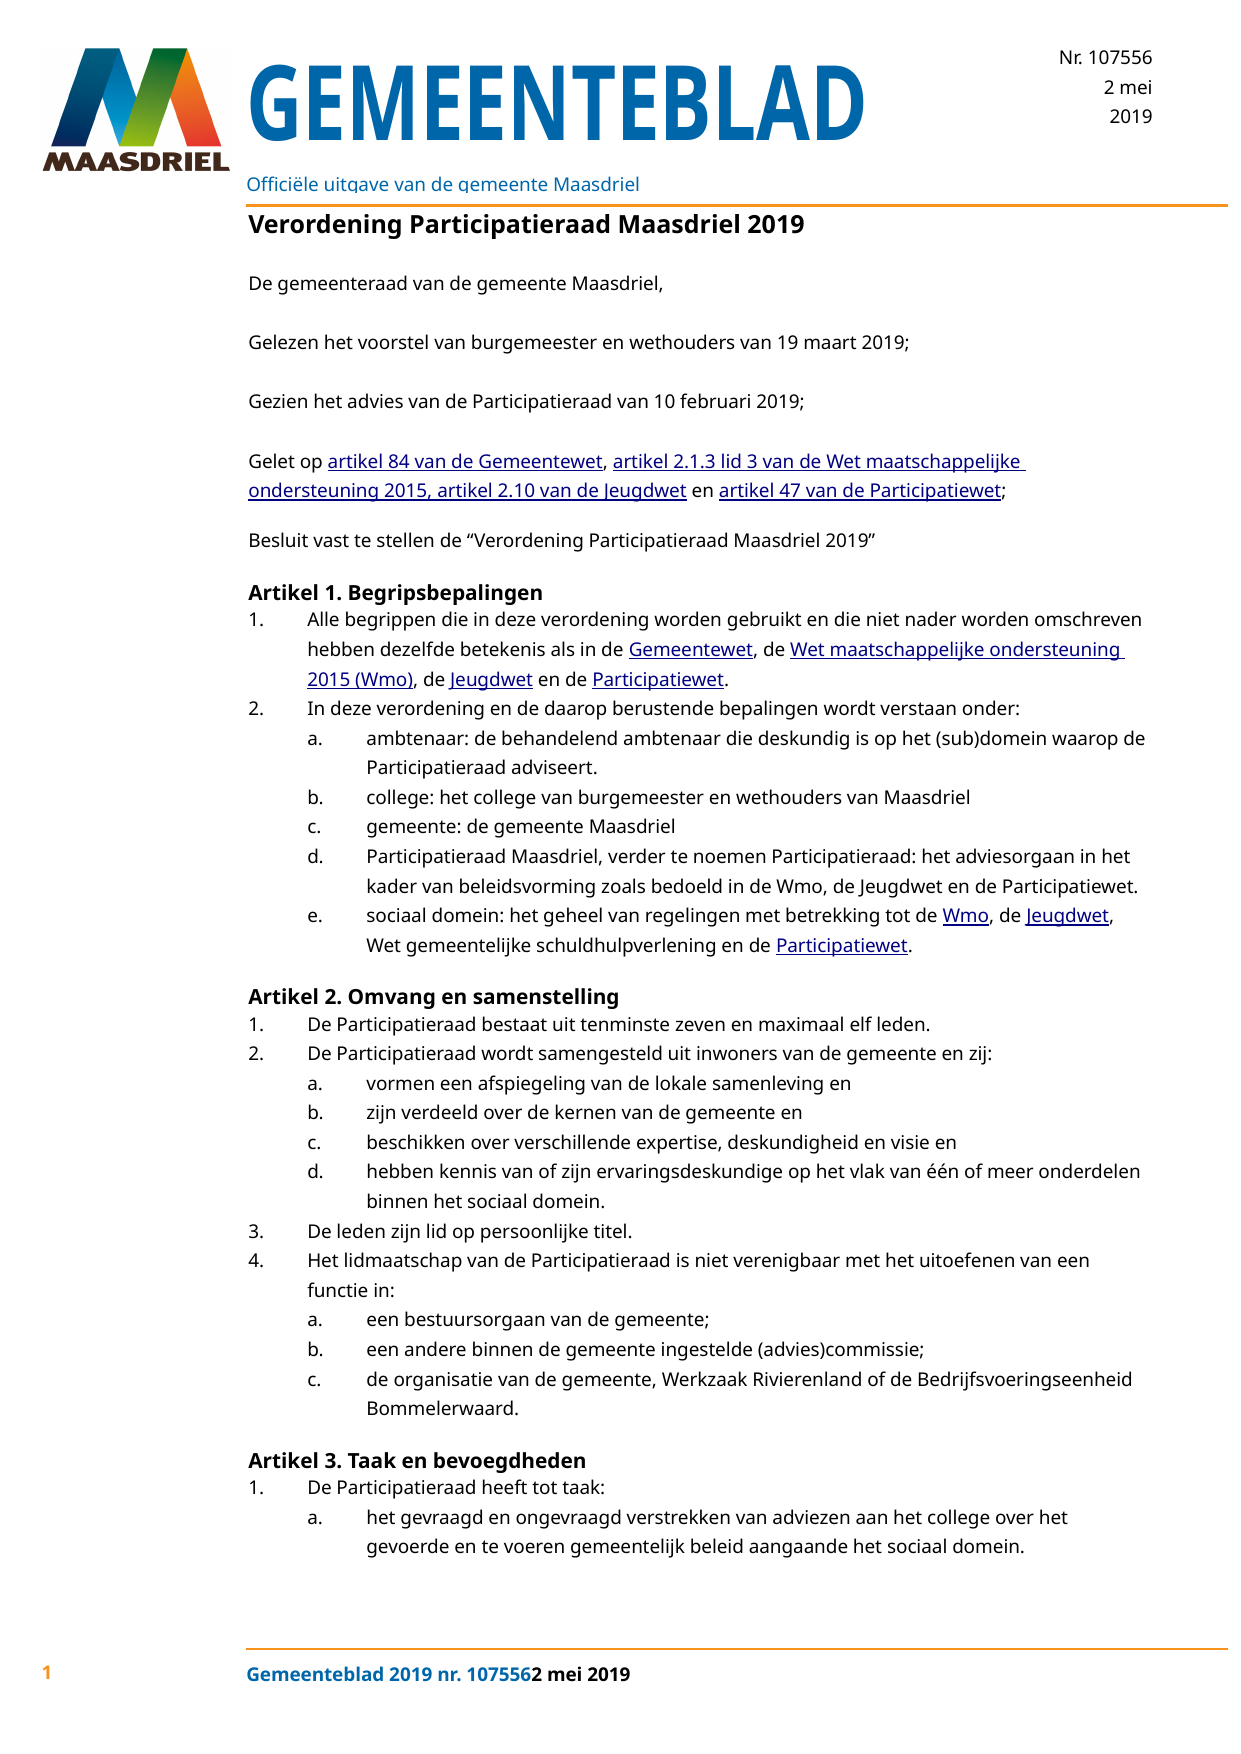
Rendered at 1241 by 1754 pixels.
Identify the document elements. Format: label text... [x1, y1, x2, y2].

list de organisatie van de gemeente, Werkzaak Rivierenland of de Bedrijfsvoeringseenheid Bommelerwaard. [307, 1366, 1152, 1421]
list een bestuursorgaan van de gemeente; [307, 1307, 1152, 1332]
list De Participatieraad bestaat uit tenminste zeven en maximaal elf leden. [248, 1011, 1152, 1037]
text Verordening Participatieraad Maasdriel 2019 [248, 207, 1152, 241]
text Gelet op artikel 84 van de Gemeentewet, artikel 2.1.3 lid 3 van de Wet maatschappelijke ondersteuning 2015, artikel 2.10 van de Jeugdwet en artikel 47 van de Participatiewet; [248, 448, 1152, 503]
list hebben kennis van of zijn ervaringsdeskundige op het vlak van één of meer onderdelen binnen het sociaal domein. [307, 1159, 1152, 1214]
list Het lidmaatschap van de Participatieraad is niet verenigbaar met het uitoefenen van een functie in: [248, 1247, 1152, 1303]
text Artikel 2. Omvang en samenstelling [248, 982, 1152, 1011]
list vormen een afspiegeling van de lokale samenleving en [307, 1070, 1152, 1096]
list sociaal domein: het geheel van regelingen met betrekking tot de Wmo, de Jeugdwet, Wet gemeentelijke schuldhulpverlening en de Participatiewet. [307, 902, 1152, 958]
list Alle begrippen die in deze verordening worden gebruikt en die niet nader worden omschreven hebben dezelfde betekenis als in de Gemeentewet, de Wet maatschappelijke ondersteuning 2015 (Wmo), de Jeugdwet en de Participatiewet. [248, 607, 1152, 691]
list een andere binnen de gemeente ingestelde (advies)commissie; [307, 1336, 1152, 1362]
list De Participatieraad heeft tot taak: [248, 1474, 1152, 1500]
text Gezien het advies van de Participatieraad van 10 februari 2019; [248, 389, 1152, 414]
text Besluit vast te stellen de “Verordening Participatieraad Maasdriel 2019” [248, 528, 1152, 553]
text Artikel 1. Begripsbepalingen [248, 578, 1152, 607]
list Participatieraad Maasdriel, verder te noemen Participatieraad: het adviesorgaan in het kader van beleidsvorming zoals bedoeld in de Wmo, de Jeugdwet en de Participatiewet. [307, 843, 1152, 898]
list zijn verdeeld over de kernen van de gemeente en [307, 1099, 1152, 1125]
text Artikel 3. Taak en bevoegdheden [248, 1446, 1152, 1474]
list college: het college van burgemeester en wethouders van Maasdriel [307, 784, 1152, 810]
list beschikken over verschillende expertise, deskundigheid en visie en [307, 1129, 1152, 1155]
list gemeente: de gemeente Maasdriel [307, 814, 1152, 839]
list De Participatieraad wordt samengesteld uit inwoners van de gemeente en zij: [248, 1040, 1152, 1066]
list het gevraagd en ongevraagd verstrekken van adviezen aan het college over het gevoerde en te voeren gemeentelijk beleid aangaande het sociaal domein. [307, 1504, 1152, 1559]
text Gelezen het voorstel van burgemeester en wethouders van 19 maart 2019; [248, 329, 1152, 355]
text De gemeenteraad van de gemeente Maasdriel, [248, 270, 1152, 296]
picture [41, 47, 231, 172]
list De leden zijn lid op persoonlijke titel. [248, 1218, 1152, 1244]
list In deze verordening en de daarop berustende bepalingen wordt verstaan onder: [248, 695, 1152, 721]
list ambtenaar: de behandelend ambtenaar die deskundig is op het (sub)domein waarop de Participatieraad adviseert. [307, 725, 1152, 780]
